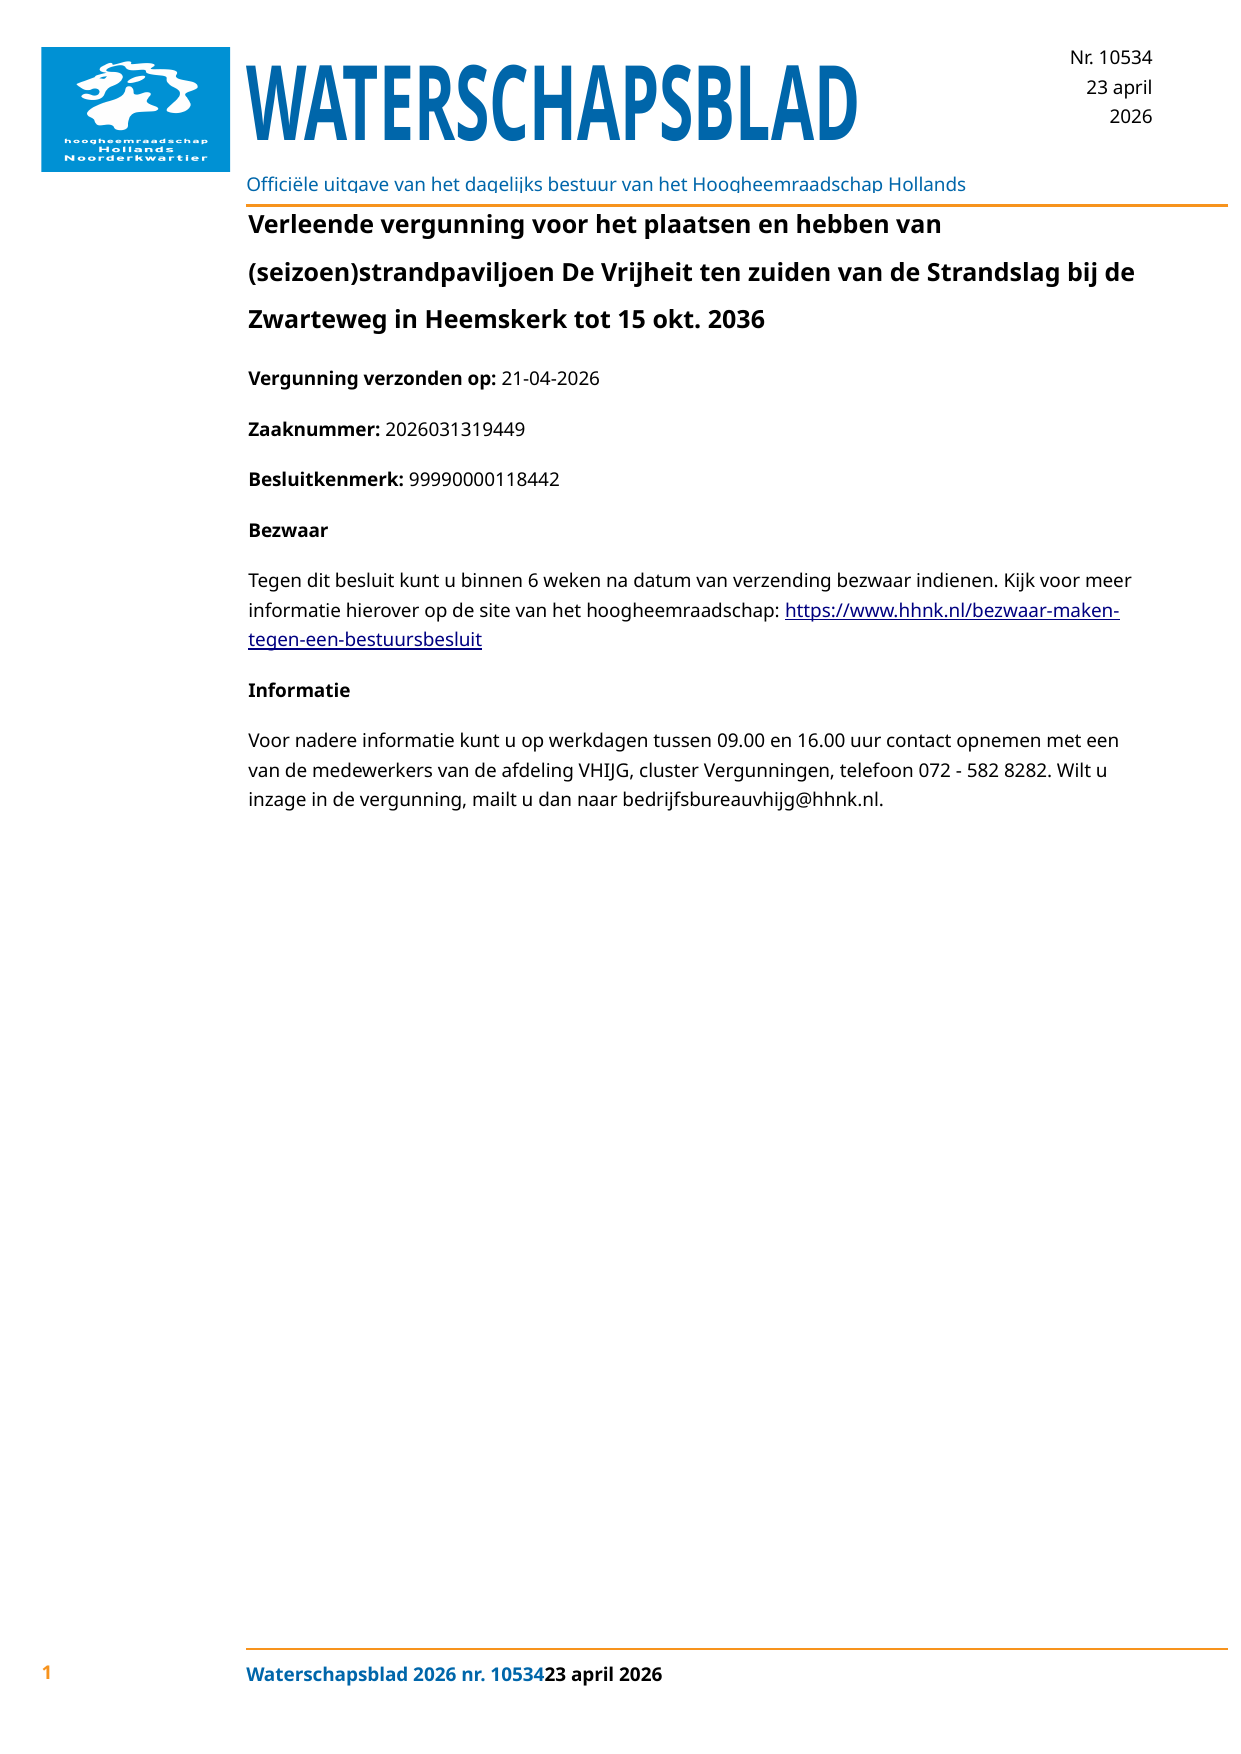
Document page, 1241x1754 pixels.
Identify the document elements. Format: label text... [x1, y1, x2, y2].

text Besluitkenmerk: 99990000118442 [248, 466, 1152, 492]
text Vergunning verzonden op: 21-04-2026 [248, 366, 1152, 391]
picture [118, 62, 197, 112]
picture [88, 87, 157, 130]
picture [129, 76, 144, 82]
text Zaaknummer: 2026031319449 [248, 416, 1152, 442]
text Informatie [248, 677, 1152, 702]
text Voor nadere informatie kunt u op werkdagen tussen 09.00 en 16.00 uur contact opnemen met een van de medewerkers van de afdeling VHIJG, cluster Vergunningen, telefoon 072 - 582 8282. Wilt u inzage in de vergunning, mailt u dan naar bedrijfsbureauvhijg@hhnk.nl. [248, 727, 1152, 812]
picture [78, 64, 122, 99]
text Bezwaar [248, 517, 1152, 542]
text Verleende vergunning voor het plaatsen en hebben van (seizoen)strandpaviljoen De Vrijheit ten zuiden van de Strandslag bij de Zwarteweg in Heemskerk tot 15 okt. 2036 [248, 207, 1152, 336]
text Tegen dit besluit kunt u binnen 6 weken na datum van verzending bezwaar indienen. Kijk voor meer informatie hierover op de site van het hoogheemraadschap: https://www.hhnk.nl/bezwaar-maken-tegen-een-bestuursbesluit [248, 567, 1152, 652]
